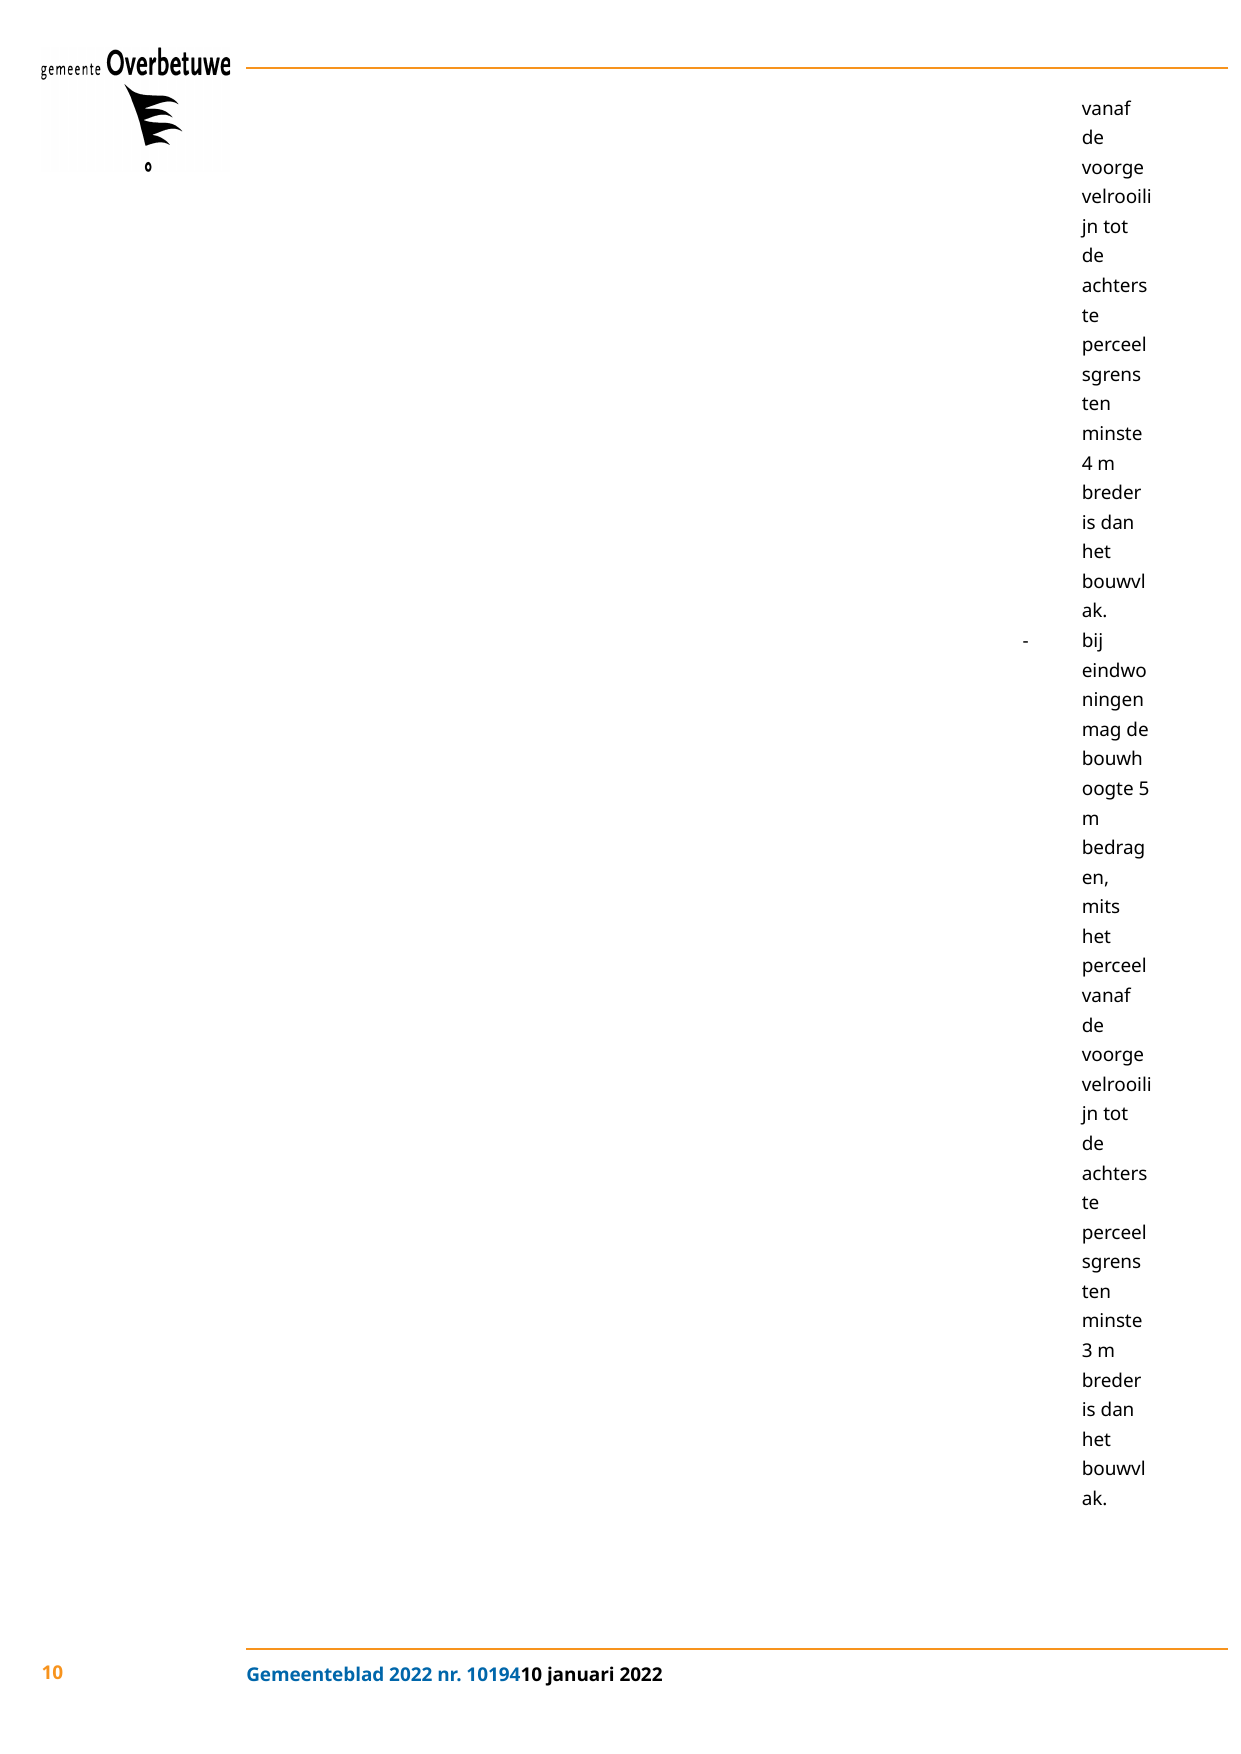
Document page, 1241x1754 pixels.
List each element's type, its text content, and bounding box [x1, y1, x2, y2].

table_cell [506, 95, 635, 1511]
table_cell [635, 95, 764, 1511]
table_cell [894, 95, 1022, 1511]
table_cell [377, 95, 506, 1511]
picture [41, 47, 231, 172]
table_cell [248, 95, 377, 1511]
table_cell vanaf de voorgevelrooilijn tot de achterste perceelsgrens ten minste 4 m breder is dan het bouwvlak. bij eindwoningen mag de bouwhoogte 5 m bedragen, mits het perceel vanaf de voorgevelrooilijn tot de achterste perceelsgrens ten minste 3 m breder is dan het bouwvlak. [1023, 95, 1152, 1511]
table_cell [764, 95, 893, 1511]
